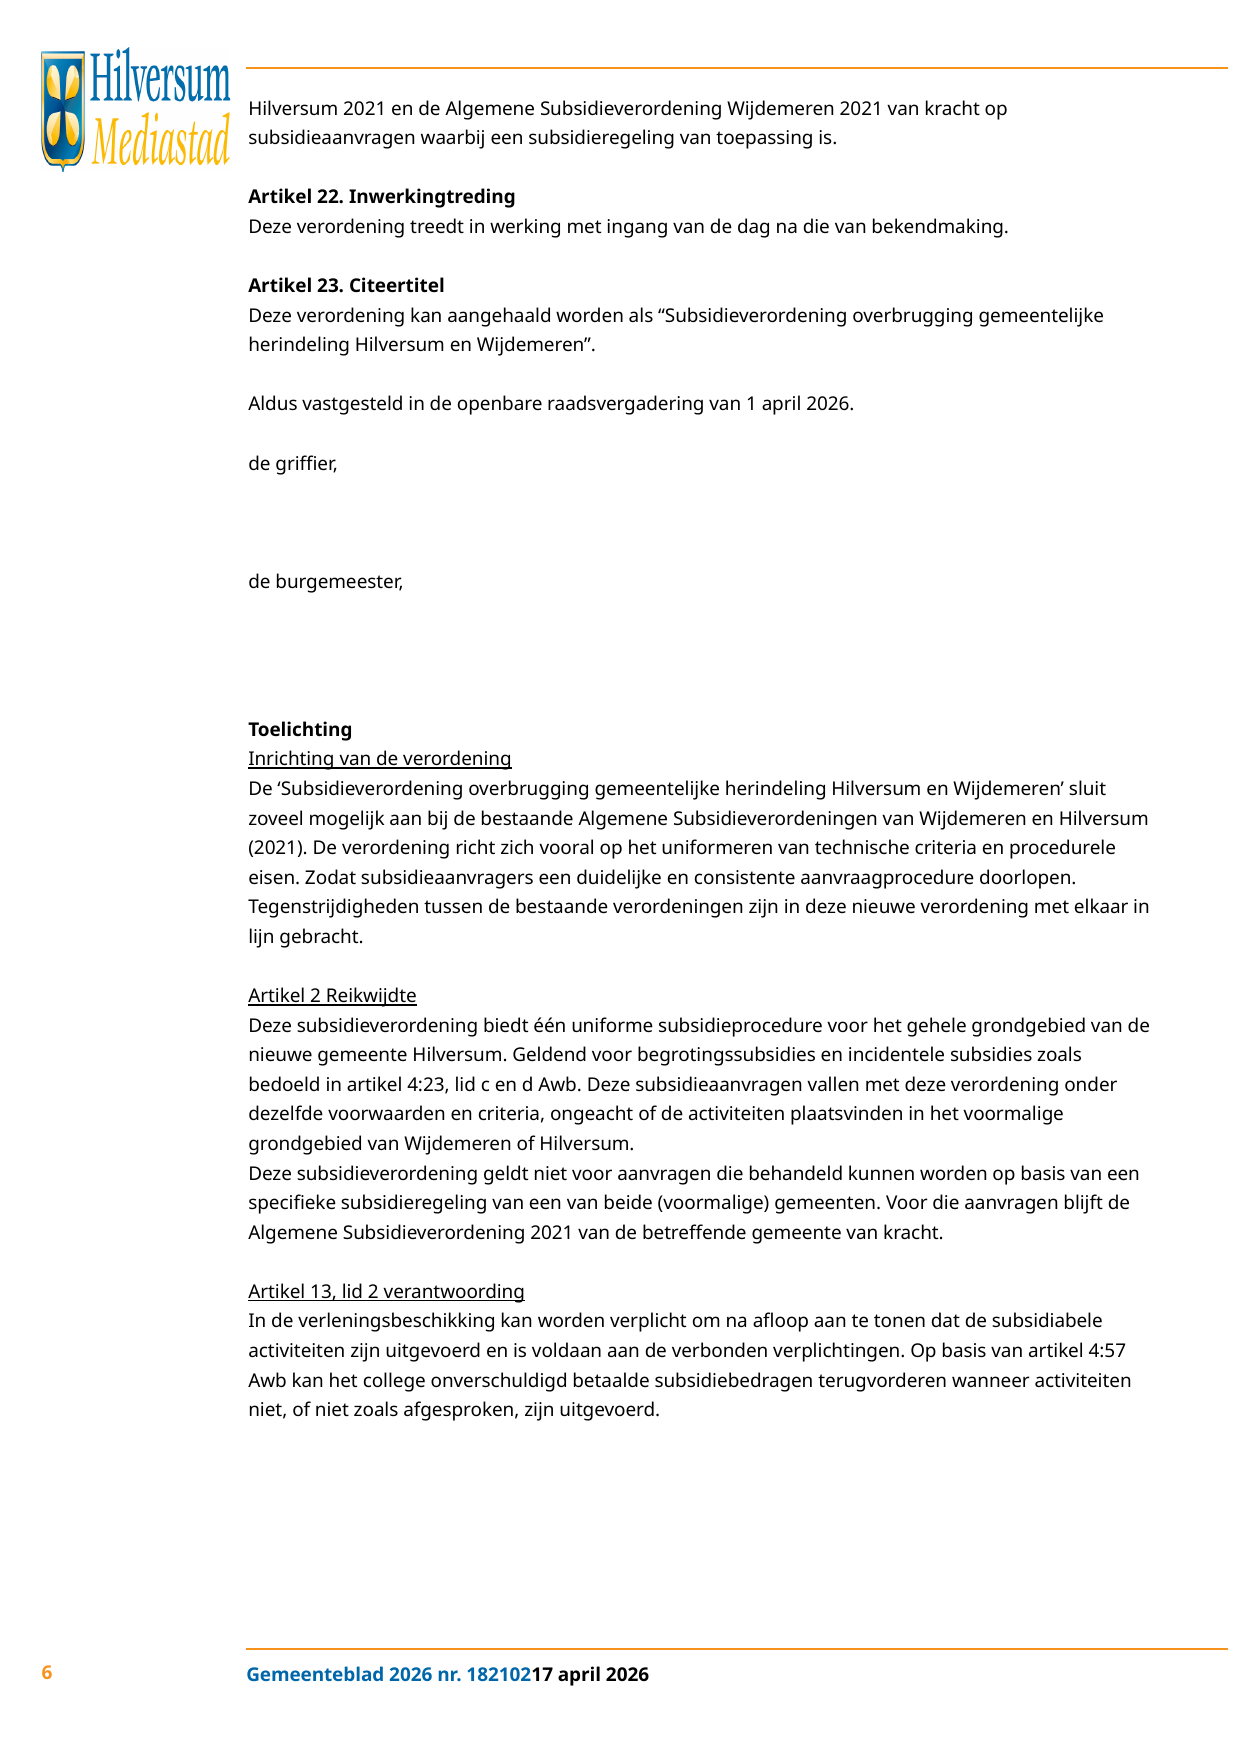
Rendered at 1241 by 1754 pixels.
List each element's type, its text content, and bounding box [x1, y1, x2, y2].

text de burgemeester, [248, 568, 1152, 594]
text Deze verordening treedt in werking met ingang van de dag na die van bekendmaking. [248, 213, 1152, 239]
text In de verleningsbeschikking kan worden verplicht om na afloop aan te tonen dat de subsidiabele activiteiten zijn uitgevoerd en is voldaan aan de verbonden verplichtingen. Op basis van artikel 4:57 Awb kan het college onverschuldigd betaalde subsidiebedragen terugvorderen wanneer activiteiten niet, of niet zoals afgesproken, zijn uitgevoerd. [248, 1308, 1152, 1422]
text Inrichting van de verordening [248, 746, 1152, 771]
text Hilversum 2021 en de Algemene Subsidieverordening Wijdemeren 2021 van kracht op subsidieaanvragen waarbij een subsidieregeling van toepassing is. [248, 95, 1152, 150]
text Deze verordening kan aangehaald worden als “Subsidieverordening overbrugging gemeentelijke herindeling Hilversum en Wijdemeren”. [248, 302, 1152, 357]
text Artikel 23. Citeertitel [248, 272, 1152, 298]
text Artikel 13, lid 2 verantwoording [248, 1278, 1152, 1304]
text de griffier, [248, 450, 1152, 476]
text Artikel 2 Reikwijdte [248, 982, 1152, 1008]
text Artikel 22. Inwerkingtreding [248, 183, 1152, 209]
text Deze subsidieverordening biedt één uniforme subsidieprocedure voor het gehele grondgebied van de nieuwe gemeente Hilversum. Geldend voor begrotingssubsidies en incidentele subsidies zoals bedoeld in artikel 4:23, lid c en d Awb. Deze subsidieaanvragen vallen met deze verordening onder dezelfde voorwaarden en criteria, ongeacht of de activiteiten plaatsvinden in het voormalige grondgebied van Wijdemeren of Hilversum. [248, 1012, 1152, 1156]
text De ‘Subsidieverordening overbrugging gemeentelijke herindeling Hilversum en Wijdemeren’ sluit zoveel mogelijk aan bij de bestaande Algemene Subsidieverordeningen van Wijdemeren en Hilversum (2021). De verordening richt zich vooral op het uniformeren van technische criteria en procedurele eisen. Zodat subsidieaanvragers een duidelijke en consistente aanvraagprocedure doorlopen. Tegenstrijdigheden tussen de bestaande verordeningen zijn in deze nieuwe verordening met elkaar in lijn gebracht. [248, 775, 1152, 949]
text Aldus vastgesteld in de openbare raadsvergadering van 1 april 2026. [248, 391, 1152, 416]
text Toelichting [248, 716, 1152, 742]
text Deze subsidieverordening geldt niet voor aanvragen die behandeld kunnen worden op basis van een specifieke subsidieregeling van een van beide (voormalige) gemeenten. Voor die aanvragen blijft de Algemene Subsidieverordening 2021 van de betreffende gemeente van kracht. [248, 1160, 1152, 1245]
picture [41, 47, 231, 172]
